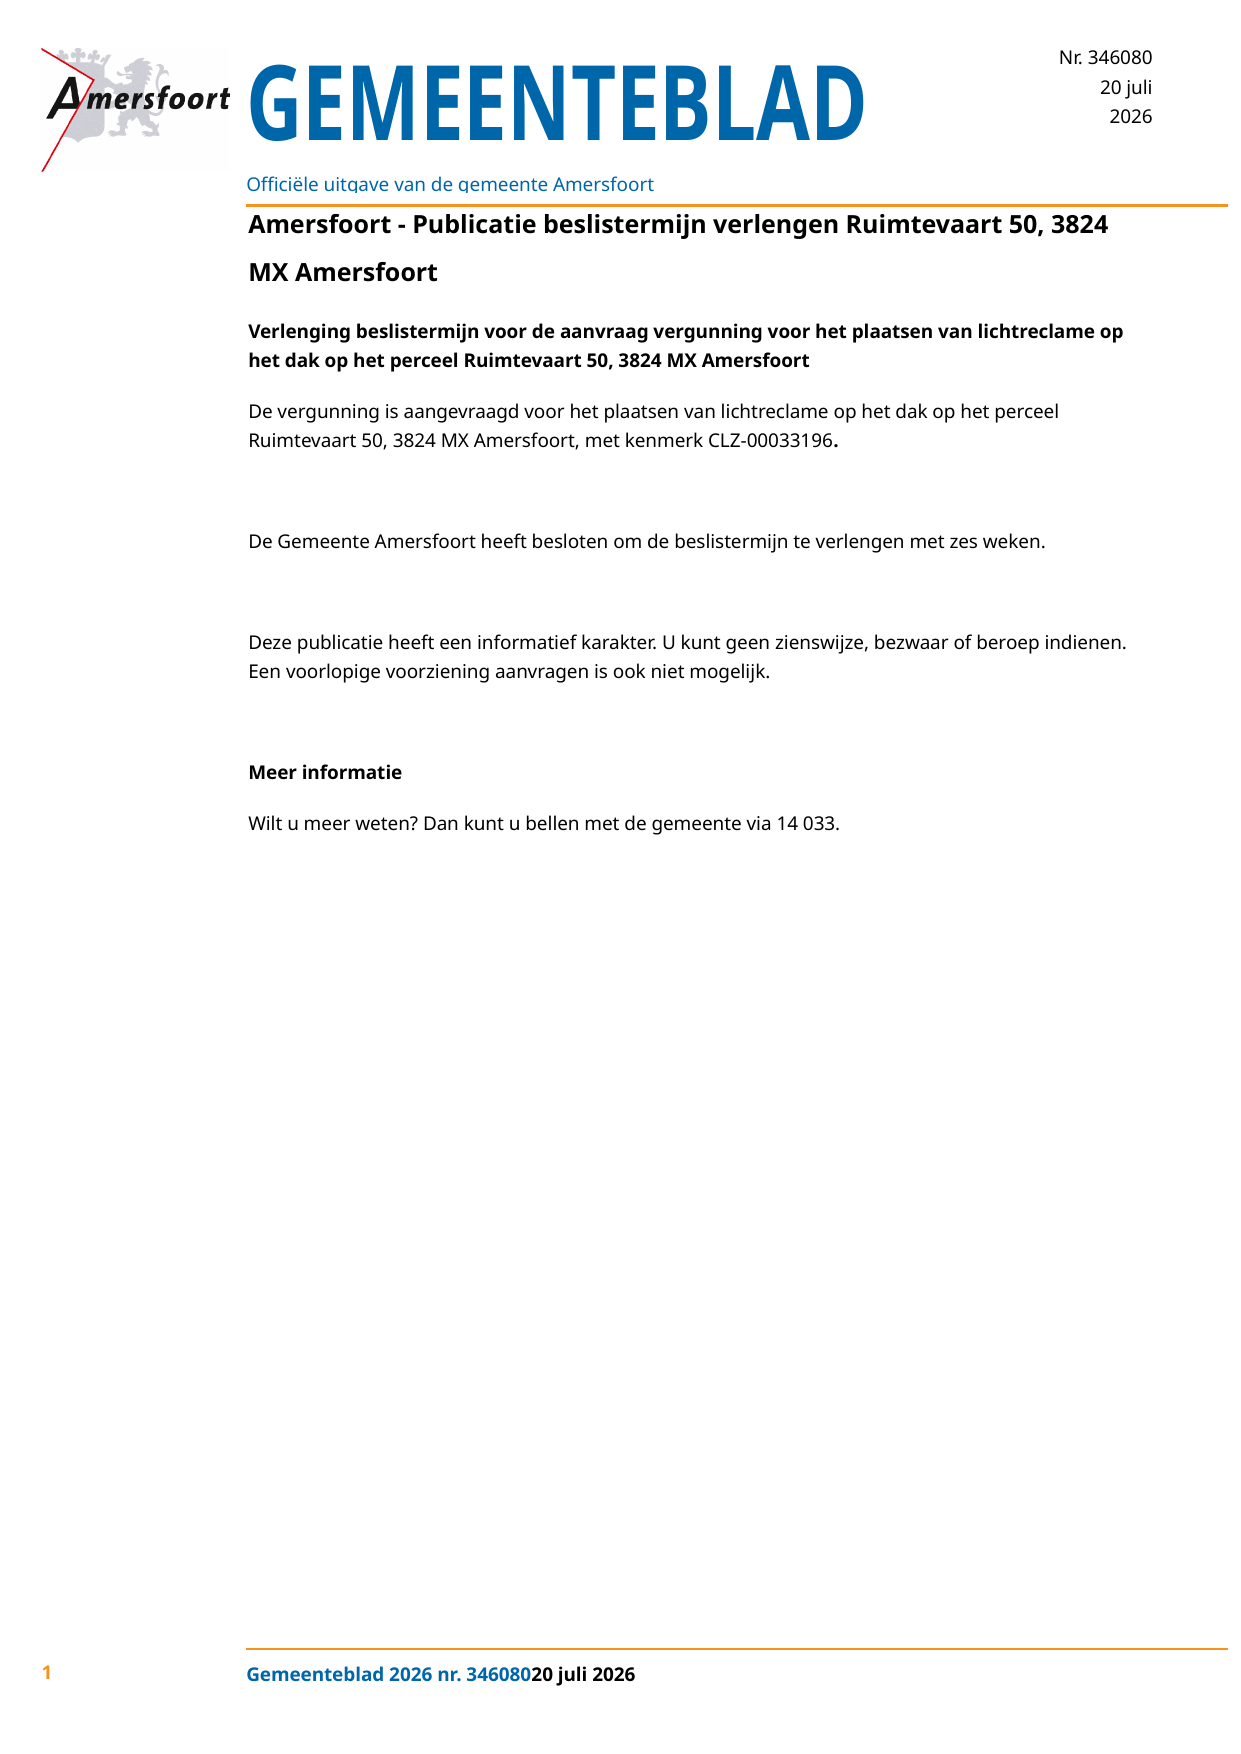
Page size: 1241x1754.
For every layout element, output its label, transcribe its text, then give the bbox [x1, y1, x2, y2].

text Deze publicatie heeft een informatief karakter. U kunt geen zienswijze, bezwaar of beroep indienen. Een voorlopige voorziening aanvragen is ook niet mogelijk. [248, 629, 1152, 684]
text Amersfoort - Publicatie beslistermijn verlengen Ruimtevaart 50, 3824 MX Amersfoort [248, 207, 1152, 288]
text Wilt u meer weten? Dan kunt u bellen met de gemeente via 14 033. [248, 810, 1152, 836]
text De Gemeente Amersfoort heeft besloten om de beslistermijn te verlengen met zes weken. [248, 528, 1152, 554]
text Verlenging beslistermijn voor de aanvraag vergunning voor het plaatsen van lichtreclame op het dak op het perceel Ruimtevaart 50, 3824 MX Amersfoort [248, 318, 1152, 373]
text Meer informatie [248, 759, 1152, 785]
text De vergunning is aangevraagd voor het plaatsen van lichtreclame op het dak op het perceel Ruimtevaart 50, 3824 MX Amersfoort, met kenmerk CLZ-00033196. [248, 398, 1152, 453]
picture [41, 47, 231, 172]
